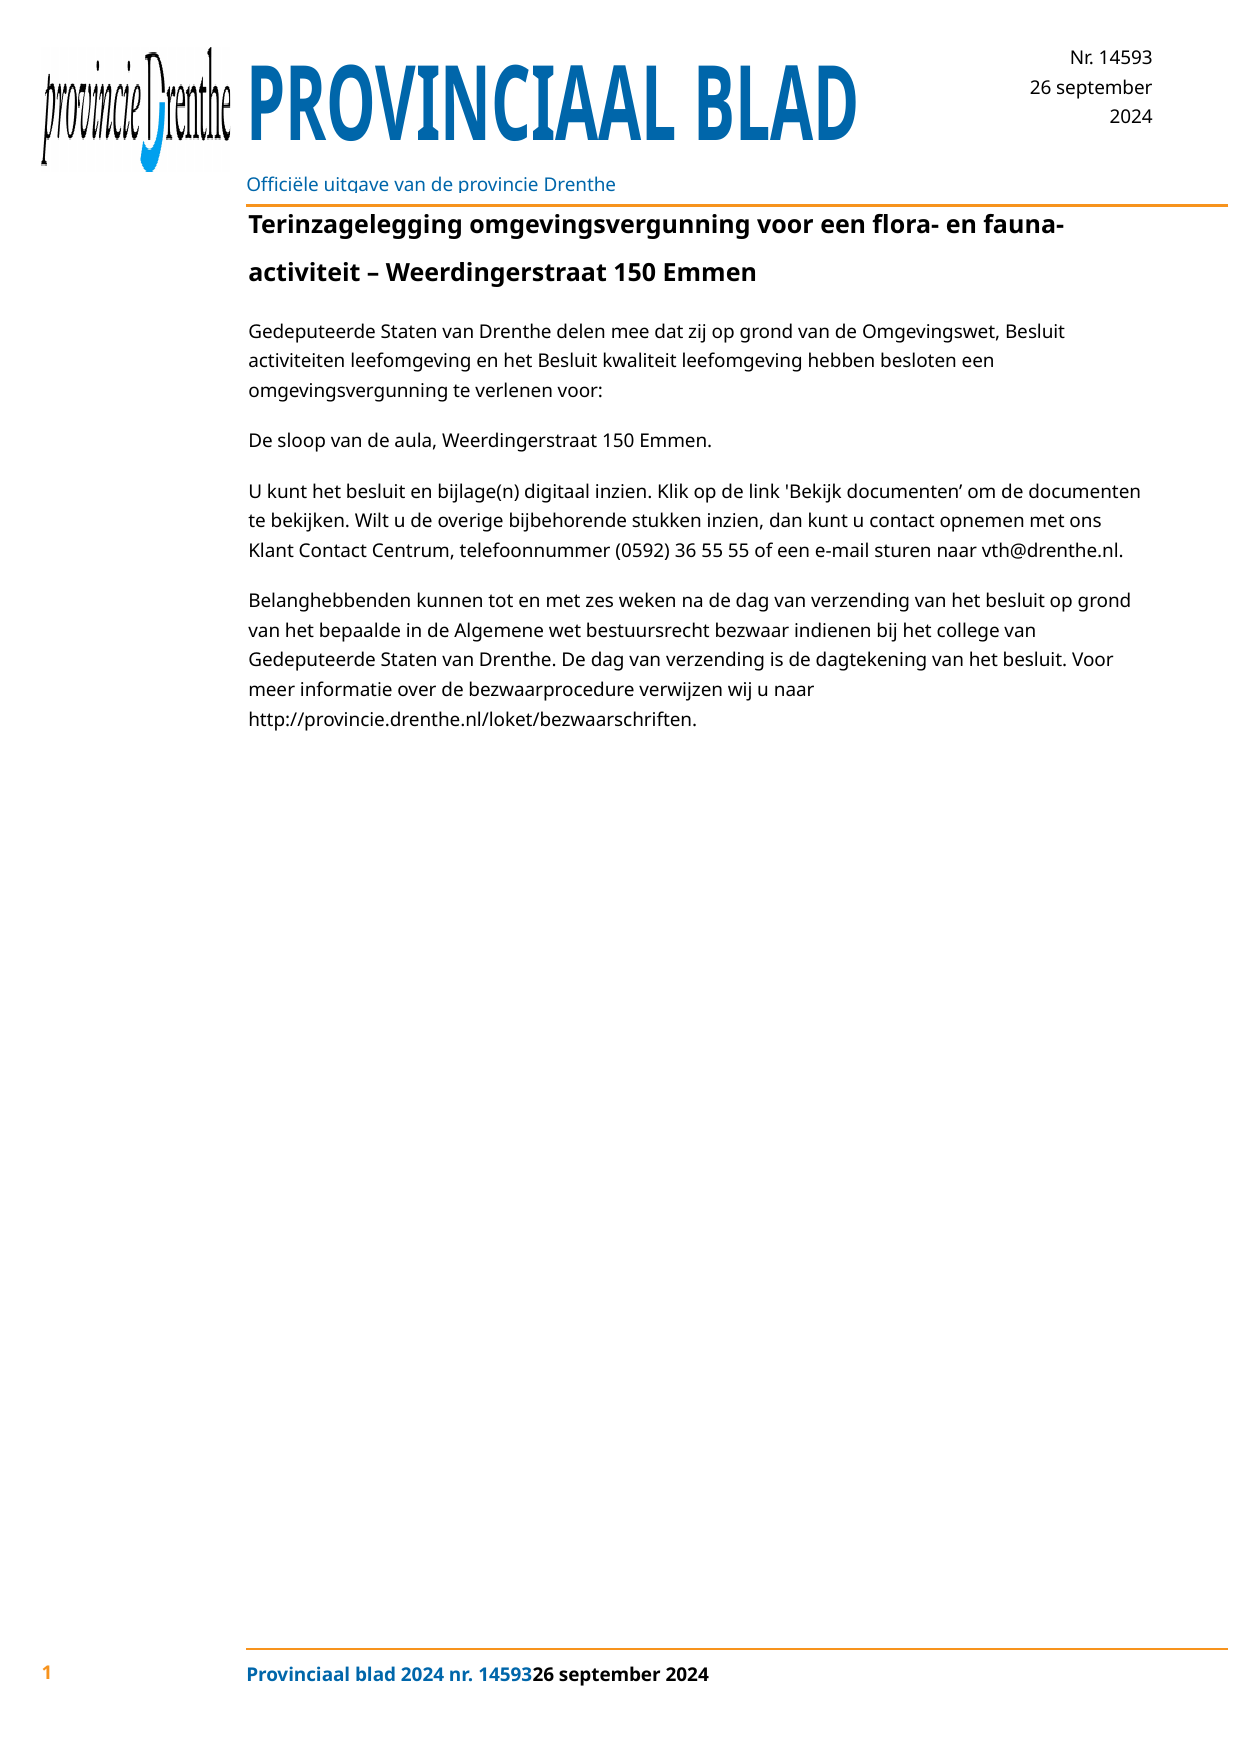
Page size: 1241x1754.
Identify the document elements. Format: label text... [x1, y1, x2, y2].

picture [41, 47, 231, 172]
text Terinzagelegging omgevingsvergunning voor een flora- en fauna-activiteit – Weerdingerstraat 150 Emmen [248, 207, 1152, 288]
text Gedeputeerde Staten van Drenthe delen mee dat zij op grond van de Omgevingswet, Besluit activiteiten leefomgeving en het Besluit kwaliteit leefomgeving hebben besloten een omgevingsvergunning te verlenen voor: [248, 318, 1152, 403]
text De sloop van de aula, Weerdingerstraat 150 Emmen. [248, 427, 1152, 453]
text U kunt het besluit en bijlage(n) digitaal inzien. Klik op de link 'Bekijk documenten’ om de documenten te bekijken. Wilt u de overige bijbehorende stukken inzien, dan kunt u contact opnemen met ons Klant Contact Centrum, telefoonnummer (0592) 36 55 55 of een e-mail sturen naar vth@drenthe.nl. [248, 478, 1152, 563]
text Belanghebbenden kunnen tot en met zes weken na de dag van verzending van het besluit op grond van het bepaalde in de Algemene wet bestuursrecht bezwaar indienen bij het college van Gedeputeerde Staten van Drenthe. De dag van verzending is de dagtekening van het besluit. Voor meer informatie over de bezwaarprocedure verwijzen wij u naar http://provincie.drenthe.nl/loket/bezwaarschriften. [248, 587, 1152, 732]
